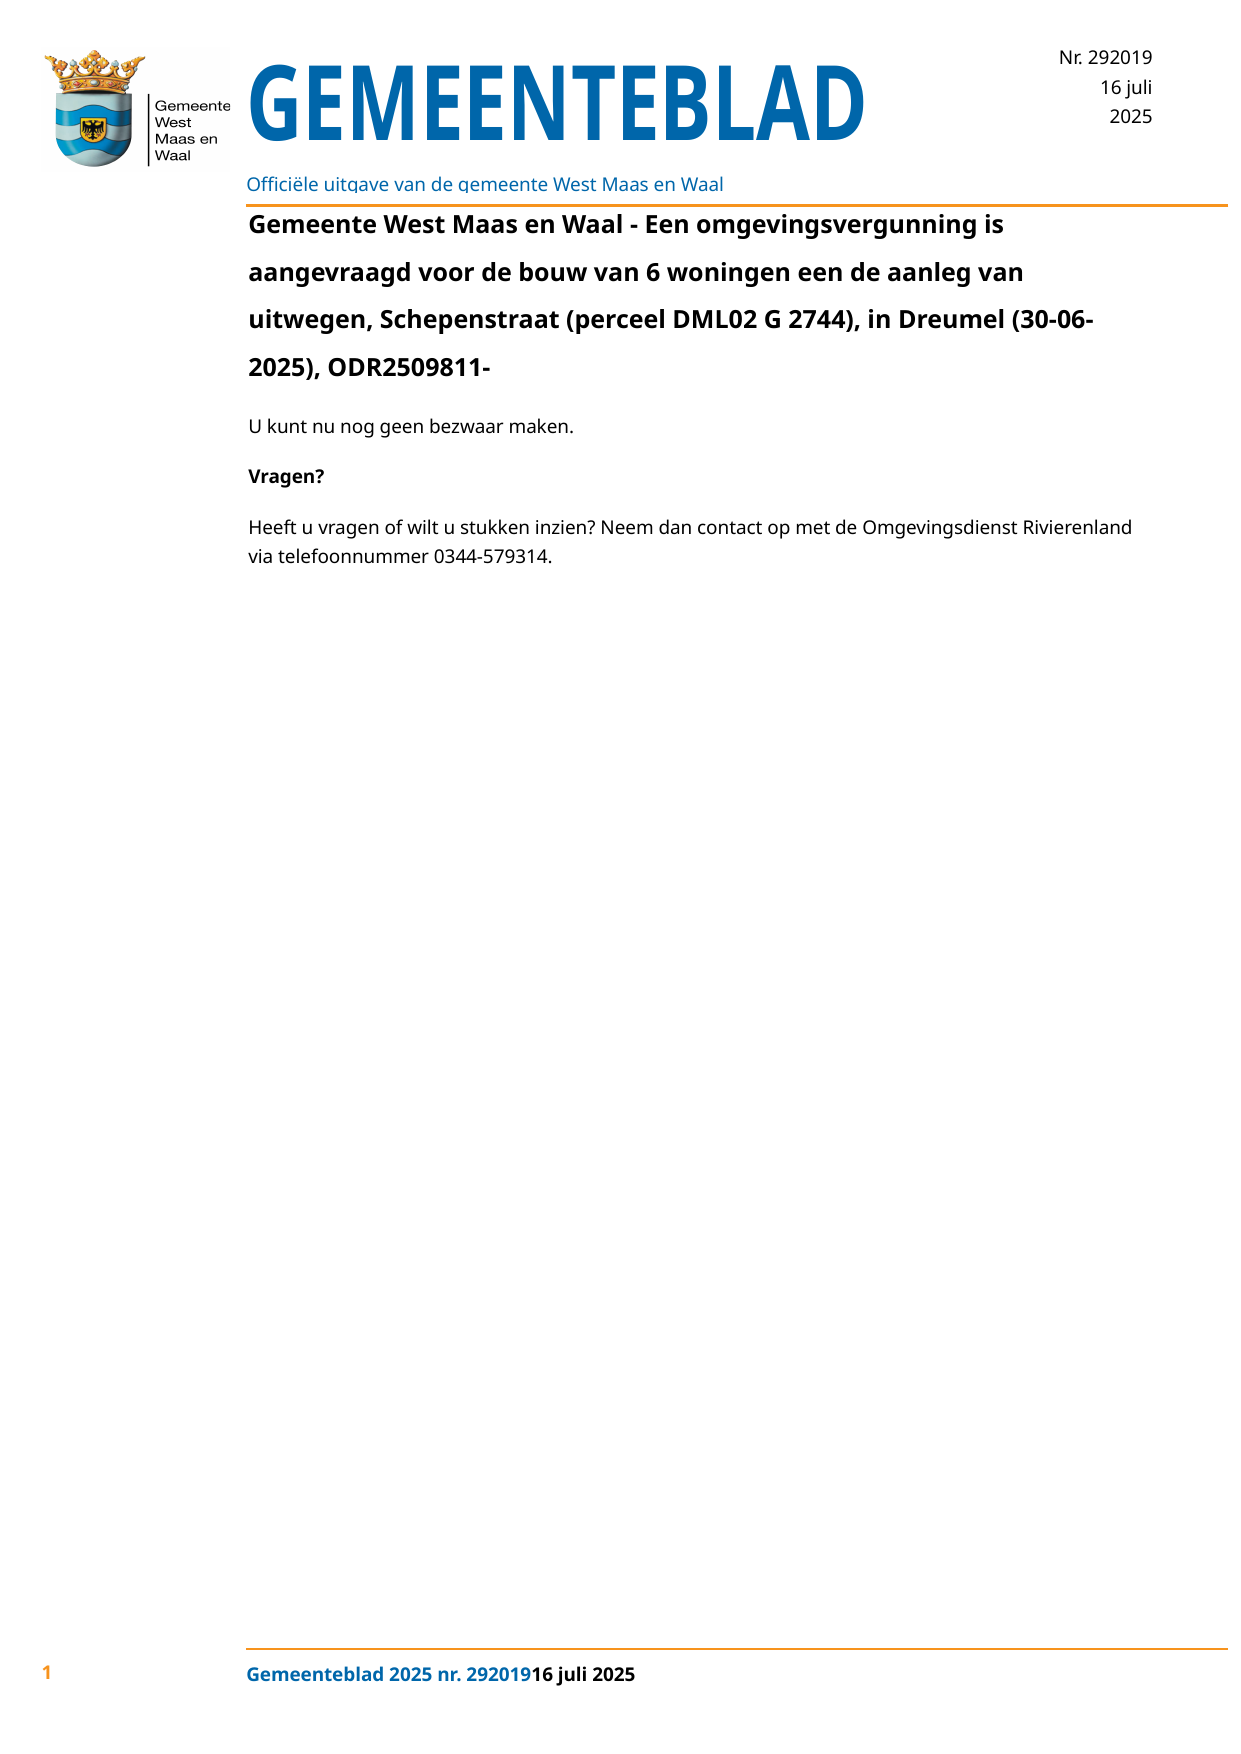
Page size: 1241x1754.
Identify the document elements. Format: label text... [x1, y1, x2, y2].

text Gemeente West Maas en Waal - Een omgevingsvergunning is aangevraagd voor de bouw van 6 woningen een de aanleg van uitwegen, Schepenstraat (perceel DML02 G 2744), in Dreumel (30-06-2025), ODR2509811- [248, 207, 1152, 384]
text Heeft u vragen of wilt u stukken inzien? Neem dan contact op met de Omgevingsdienst Rivierenland via telefoonnummer 0344-579314. [248, 514, 1152, 569]
picture [41, 47, 231, 172]
text U kunt nu nog geen bezwaar maken. [248, 413, 1152, 439]
text Vragen? [248, 463, 1152, 489]
